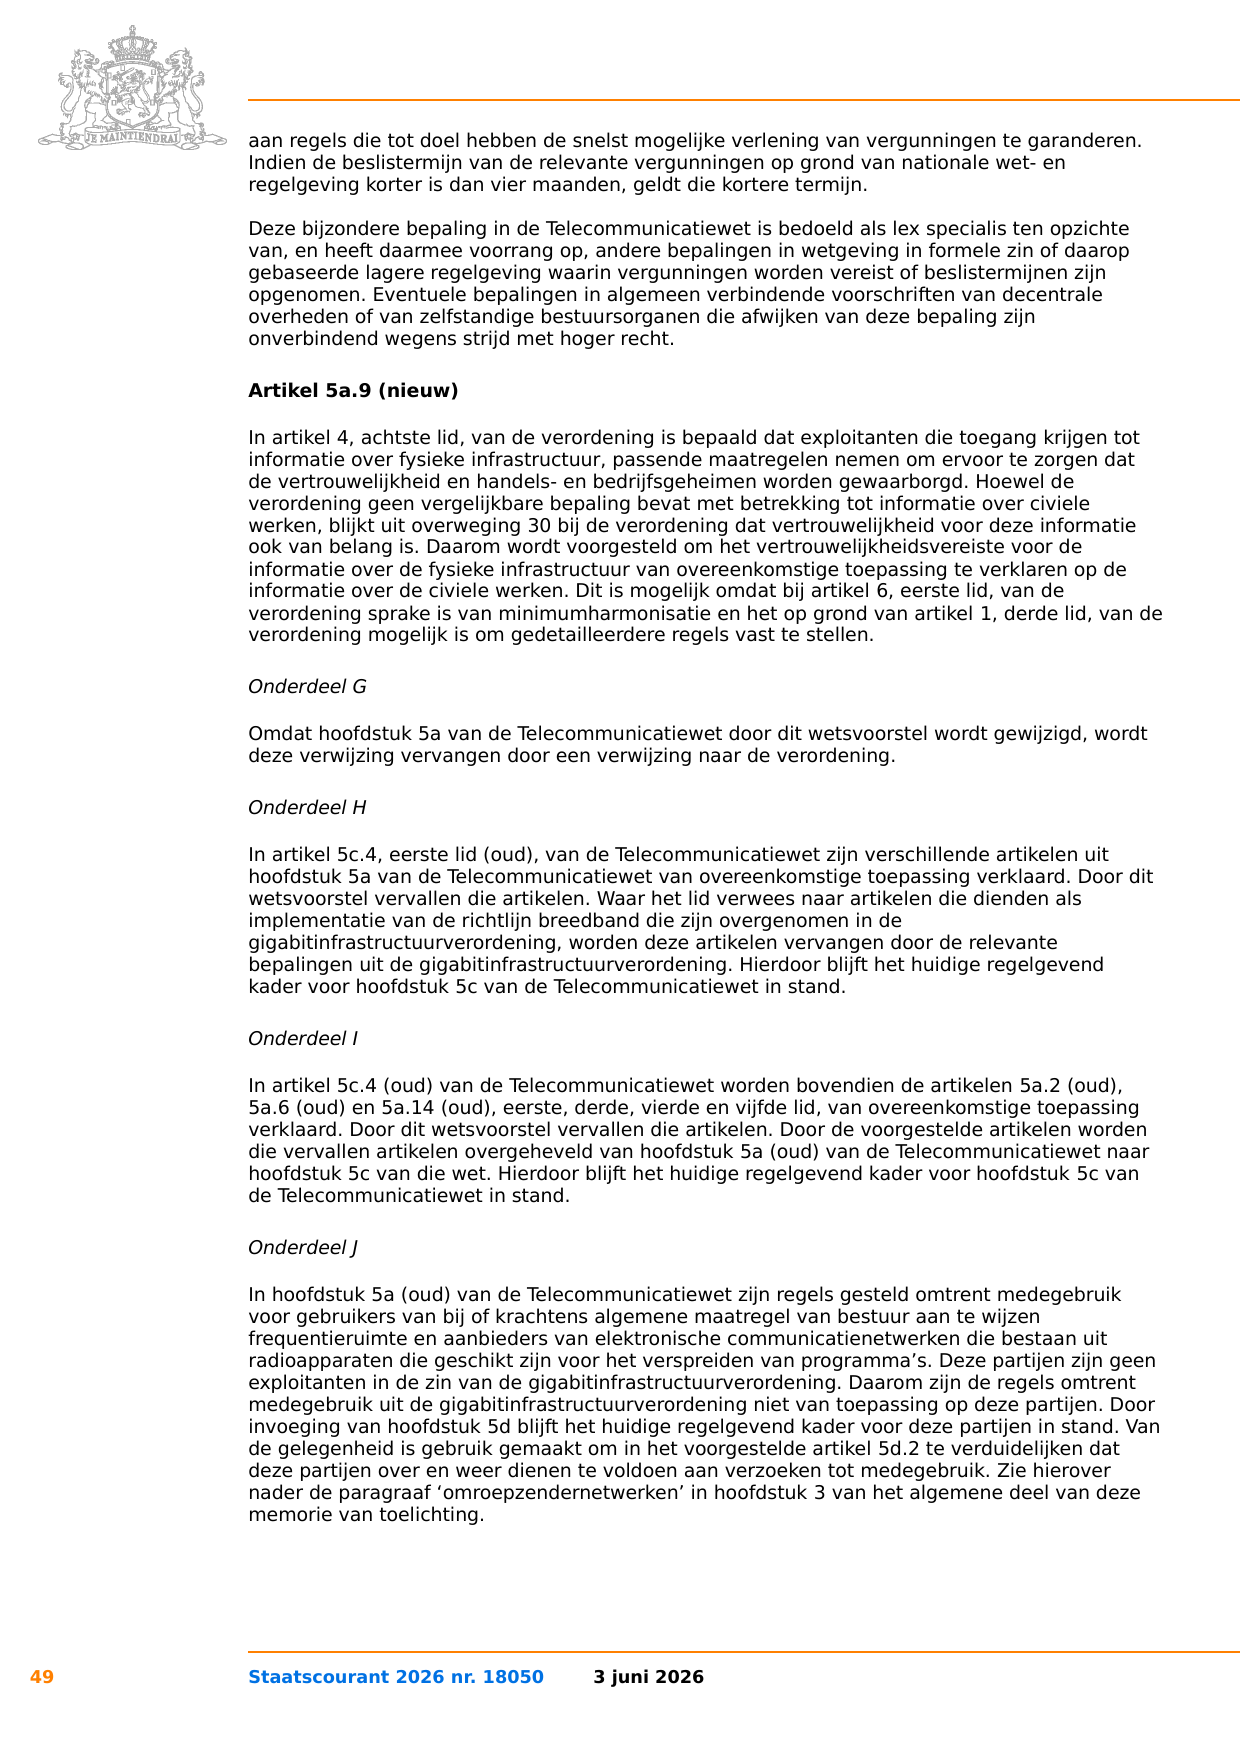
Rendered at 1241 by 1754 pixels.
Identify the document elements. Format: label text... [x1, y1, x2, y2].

text In artikel 4, achtste lid, van de verordening is bepaald dat exploitanten die toegang krijgen tot informatie over fysieke infrastructuur, passende maatregelen nemen om ervoor te zorgen dat de vertrouwelijkheid en handels- en bedrijfsgeheimen worden gewaarborgd. Hoewel de verordening geen vergelijkbare bepaling bevat met betrekking tot informatie over civiele werken, blijkt uit overweging 30 bij de verordening dat vertrouwelijkheid voor deze informatie ook van belang is. Daarom wordt voorgesteld om het vertrouwelijkheidsvereiste voor de informatie over de fysieke infrastructuur van overeenkomstige toepassing te verklaren op de informatie over de civiele werken. Dit is mogelijk omdat bij artikel 6, eerste lid, van de verordening sprake is van minimumharmonisatie en het op grond van artikel 1, derde lid, van de verordening mogelijk is om gedetailleerdere regels vast te stellen. [248, 427, 1163, 646]
subtitle Onderdeel H [248, 797, 1163, 819]
text In artikel 5c.4 (oud) van de Telecommunicatiewet worden bovendien de artikelen 5a.2 (oud), 5a.6 (oud) en 5a.14 (oud), eerste, derde, vierde en vijfde lid, van overeenkomstige toepassing verklaard. Door dit wetsvoorstel vervallen die artikelen. Door de voorgestelde artikelen worden die vervallen artikelen overgeheveld van hoofdstuk 5a (oud) van de Telecommunicatiewet naar hoofdstuk 5c van die wet. Hierdoor blijft het huidige regelgevend kader voor hoofdstuk 5c van de Telecommunicatiewet in stand. [248, 1075, 1163, 1207]
text In artikel 5c.4, eerste lid (oud), van de Telecommunicatiewet zijn verschillende artikelen uit hoofdstuk 5a van de Telecommunicatiewet van overeenkomstige toepassing verklaard. Door dit wetsvoorstel vervallen die artikelen. Waar het lid verwees naar artikelen die dienden als implementatie van de richtlijn breedband die zijn overgenomen in de gigabitinfrastructuurverordening, worden deze artikelen vervangen door de relevante bepalingen uit de gigabitinfrastructuurverordening. Hierdoor blijft het huidige regelgevend kader voor hoofdstuk 5c van de Telecommunicatiewet in stand. [248, 844, 1163, 998]
subtitle Onderdeel I [248, 1028, 1163, 1050]
picture [38, 25, 227, 150]
text aan regels die tot doel hebben de snelst mogelijke verlening van vergunningen te garanderen. Indien de beslistermijn van de relevante vergunningen op grond van nationale wet- en regelgeving korter is dan vier maanden, geldt die kortere termijn. [248, 130, 1163, 196]
text In hoofdstuk 5a (oud) van de Telecommunicatiewet zijn regels gesteld omtrent medegebruik voor gebruikers van bij of krachtens algemene maatregel van bestuur aan te wijzen frequentieruimte en aanbieders van elektronische communicatienetwerken die bestaan uit radioapparaten die geschikt zijn voor het verspreiden van programma’s. Deze partijen zijn geen exploitanten in de zin van de gigabitinfrastructuurverordening. Daarom zijn de regels omtrent medegebruik uit de gigabitinfrastructuurverordening niet van toepassing op deze partijen. Door invoeging van hoofdstuk 5d blijft het huidige regelgevend kader voor deze partijen in stand. Van de gelegenheid is gebruik gemaakt om in het voorgestelde artikel 5d.2 te verduidelijken dat deze partijen over en weer dienen te voldoen aan verzoeken tot medegebruik. Zie hierover nader de paragraaf ‘omroepzendernetwerken’ in hoofdstuk 3 van het algemene deel van deze memorie van toelichting. [248, 1284, 1163, 1526]
subtitle Onderdeel J [248, 1237, 1163, 1259]
text Deze bijzondere bepaling in de Telecommunicatiewet is bedoeld als lex specialis ten opzichte van, en heeft daarmee voorrang op, andere bepalingen in wetgeving in formele zin of daarop gebaseerde lagere regelgeving waarin vergunningen worden vereist of beslistermijnen zijn opgenomen. Eventuele bepalingen in algemeen verbindende voorschriften van decentrale overheden of van zelfstandige bestuursorganen die afwijken van deze bepaling zijn onverbindend wegens strijd met hoger recht. [248, 218, 1163, 349]
subtitle Onderdeel G [248, 676, 1163, 698]
text Omdat hoofdstuk 5a van de Telecommunicatiewet door dit wetsvoorstel wordt gewijzigd, wordt deze verwijzing vervangen door een verwijzing naar de verordening. [248, 723, 1163, 767]
subtitle Artikel 5a.9 (nieuw) [248, 379, 1163, 402]
